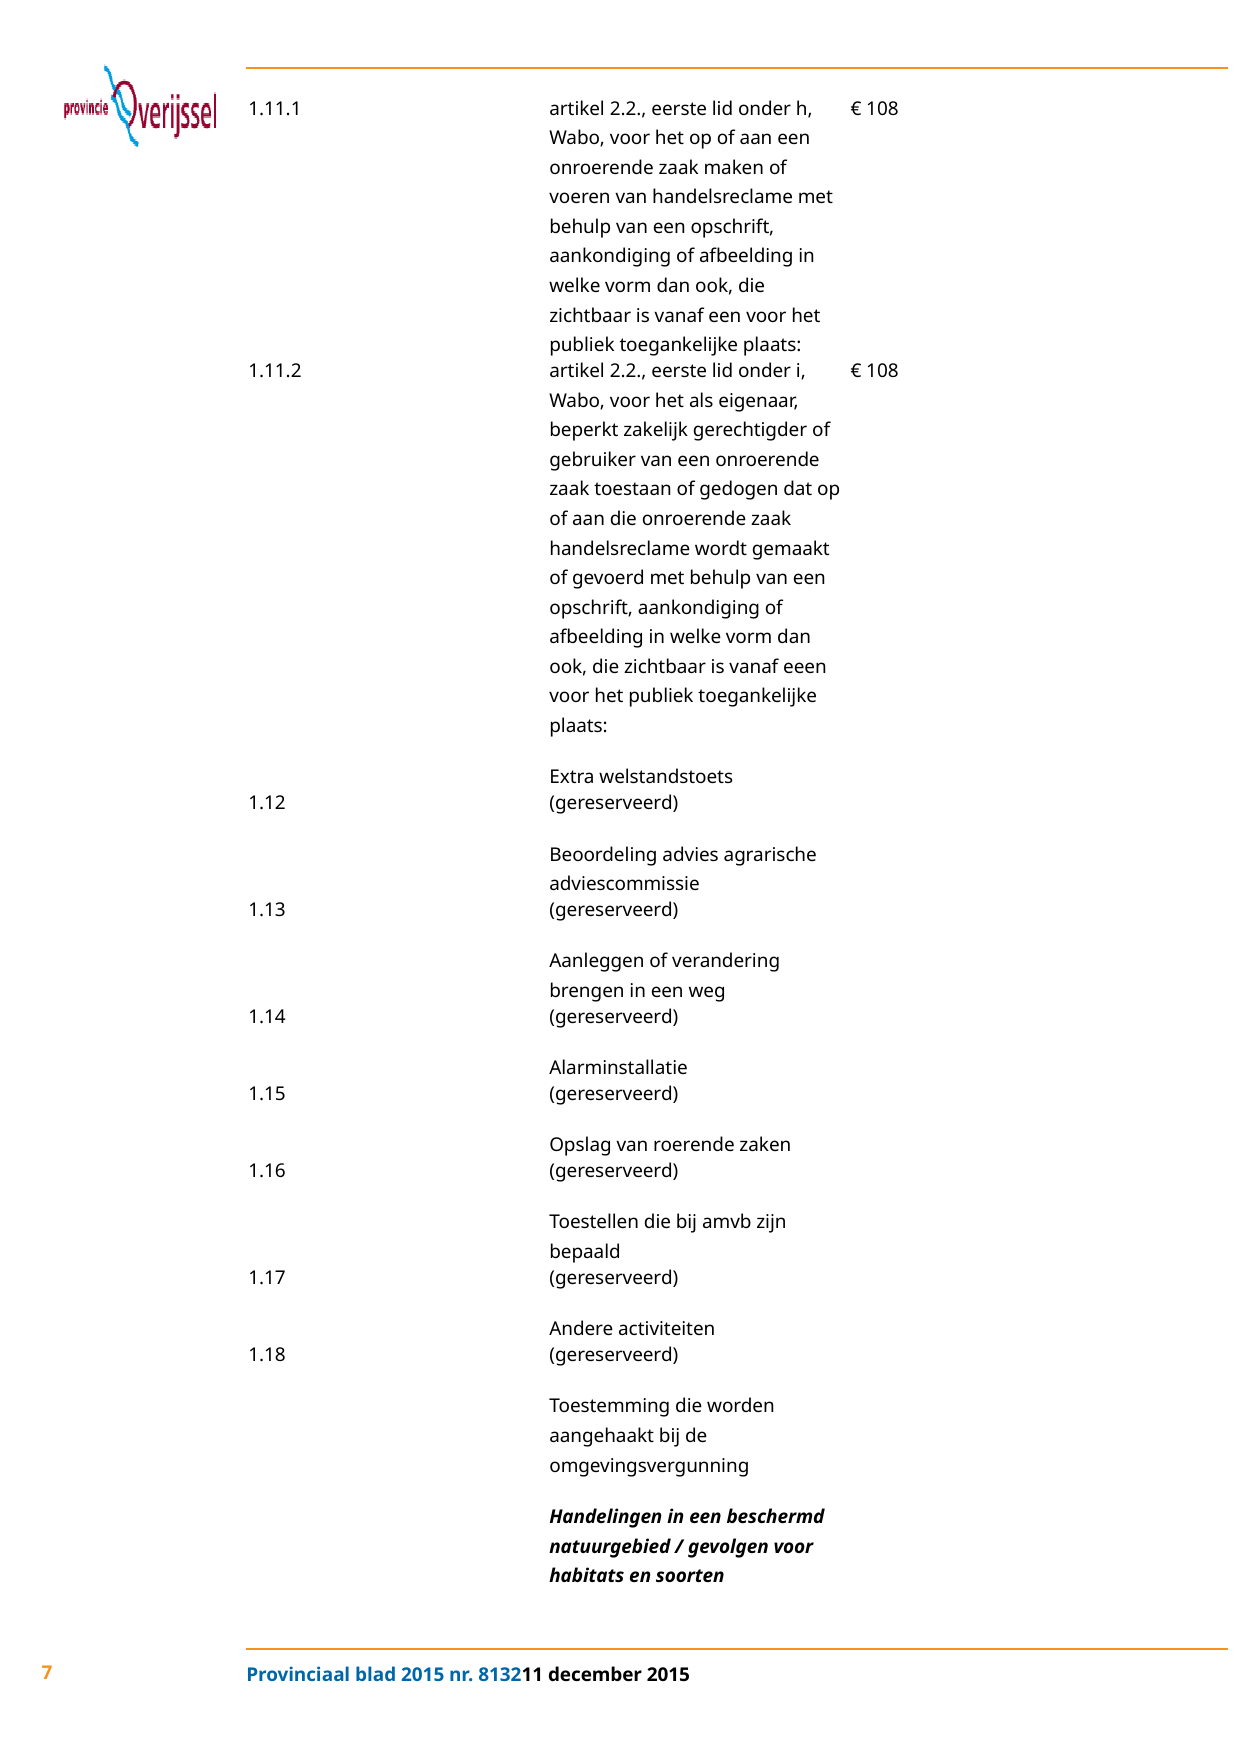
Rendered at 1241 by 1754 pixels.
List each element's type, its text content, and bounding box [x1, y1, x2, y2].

table_cell artikel 2.2., eerste lid onder h, Wabo, voor het op of aan een onroerende zaak maken of voeren van handelsreclame met behulp van een opschrift, aankondiging of afbeelding in welke vorm dan ook, die zichtbaar is vanaf een voor het publiek toegankelijke plaats: [549, 95, 850, 357]
table_cell (gereserveerd) [549, 1003, 850, 1029]
table_cell 1.15 [248, 1080, 549, 1106]
table_cell [850, 896, 1152, 922]
table_cell [850, 1132, 1152, 1157]
table_cell [850, 1080, 1152, 1106]
table_cell [248, 1478, 549, 1503]
table_cell artikel 2.2., eerste lid onder i, Wabo, voor het als eigenaar, beperkt zakelijk gerechtigder of gebruiker van een onroerende zaak toestaan of gedogen dat op of aan die onroerende zaak handelsreclame wordt gemaakt of gevoerd met behulp van een opschrift, aankondiging of afbeelding in welke vorm dan ook, die zichtbaar is vanaf eeen voor het publiek toegankelijke plaats: [549, 357, 850, 738]
table_cell [248, 1367, 549, 1393]
table_cell 1.16 [248, 1157, 549, 1183]
table_cell [248, 1316, 549, 1341]
table_cell (gereserveerd) [549, 1080, 850, 1106]
table_cell 1.11.2 [248, 357, 549, 738]
table_cell [850, 1290, 1152, 1316]
table_cell [850, 1478, 1152, 1503]
table_cell [248, 1290, 549, 1316]
table_cell [549, 1183, 850, 1209]
table_cell [248, 841, 549, 896]
table_cell [549, 922, 850, 948]
table_cell [850, 789, 1152, 815]
table_cell [850, 1003, 1152, 1029]
table_cell [850, 1209, 1152, 1264]
table_cell [549, 1029, 850, 1054]
table_cell Aanleggen of verandering brengen in een weg [549, 948, 850, 1003]
table_cell [850, 948, 1152, 1003]
table_cell [248, 1132, 549, 1157]
table_cell [549, 815, 850, 841]
table_cell Extra welstandstoets [549, 764, 850, 789]
table_cell [549, 1106, 850, 1132]
table_cell [850, 1029, 1152, 1054]
table_cell [850, 764, 1152, 789]
table_cell Handelingen in een beschermd natuurgebied / gevolgen voor habitats en soorten [549, 1503, 850, 1588]
table_cell Andere activiteiten [549, 1316, 850, 1341]
table_cell (gereserveerd) [549, 789, 850, 815]
table_cell [248, 815, 549, 841]
table_cell [248, 764, 549, 789]
table_cell [850, 1106, 1152, 1132]
table_cell [549, 1290, 850, 1316]
table_cell [549, 1478, 850, 1503]
table_cell 1.12 [248, 789, 549, 815]
table_cell [248, 1183, 549, 1209]
table_cell [850, 1316, 1152, 1341]
table_cell € 108 [850, 357, 1152, 738]
table_cell Opslag van roerende zaken [549, 1132, 850, 1157]
table_cell [248, 738, 549, 764]
table_cell [549, 1367, 850, 1393]
table_cell [850, 1157, 1152, 1183]
table_cell [850, 841, 1152, 896]
table_cell [248, 1029, 549, 1054]
table_cell [248, 1054, 549, 1080]
table_cell Beoordeling advies agrarische adviescommissie [549, 841, 850, 896]
table_cell 1.17 [248, 1264, 549, 1290]
table_cell [850, 815, 1152, 841]
table_cell € 108 [850, 95, 1152, 357]
table_cell Toestemming die worden aangehaakt bij de omgevingsvergunning [549, 1393, 850, 1478]
table_cell (gereserveerd) [549, 1157, 850, 1183]
table_cell Toestellen die bij amvb zijn bepaald [549, 1209, 850, 1264]
table_cell (gereserveerd) [549, 1264, 850, 1290]
table_cell [850, 1183, 1152, 1209]
table_cell [549, 738, 850, 764]
table_cell [850, 1264, 1152, 1290]
table_cell [850, 1341, 1152, 1367]
table_cell [850, 922, 1152, 948]
table_cell [248, 1209, 549, 1264]
table_cell 1.14 [248, 1003, 549, 1029]
table_cell [248, 948, 549, 1003]
table_cell 1.13 [248, 896, 549, 922]
table_cell [850, 1503, 1152, 1588]
table_cell 1.18 [248, 1341, 549, 1367]
table_cell (gereserveerd) [549, 896, 850, 922]
table_cell [850, 1367, 1152, 1393]
table_cell [850, 1393, 1152, 1478]
table_cell [850, 1054, 1152, 1080]
table_cell Alarminstallatie [549, 1054, 850, 1080]
table_cell 1.11.1 [248, 95, 549, 357]
picture [41, 47, 231, 172]
table_cell [248, 1503, 549, 1588]
table_cell [850, 738, 1152, 764]
table_cell [248, 1393, 549, 1478]
table_cell (gereserveerd) [549, 1341, 850, 1367]
table_cell [248, 922, 549, 948]
table_cell [248, 1106, 549, 1132]
